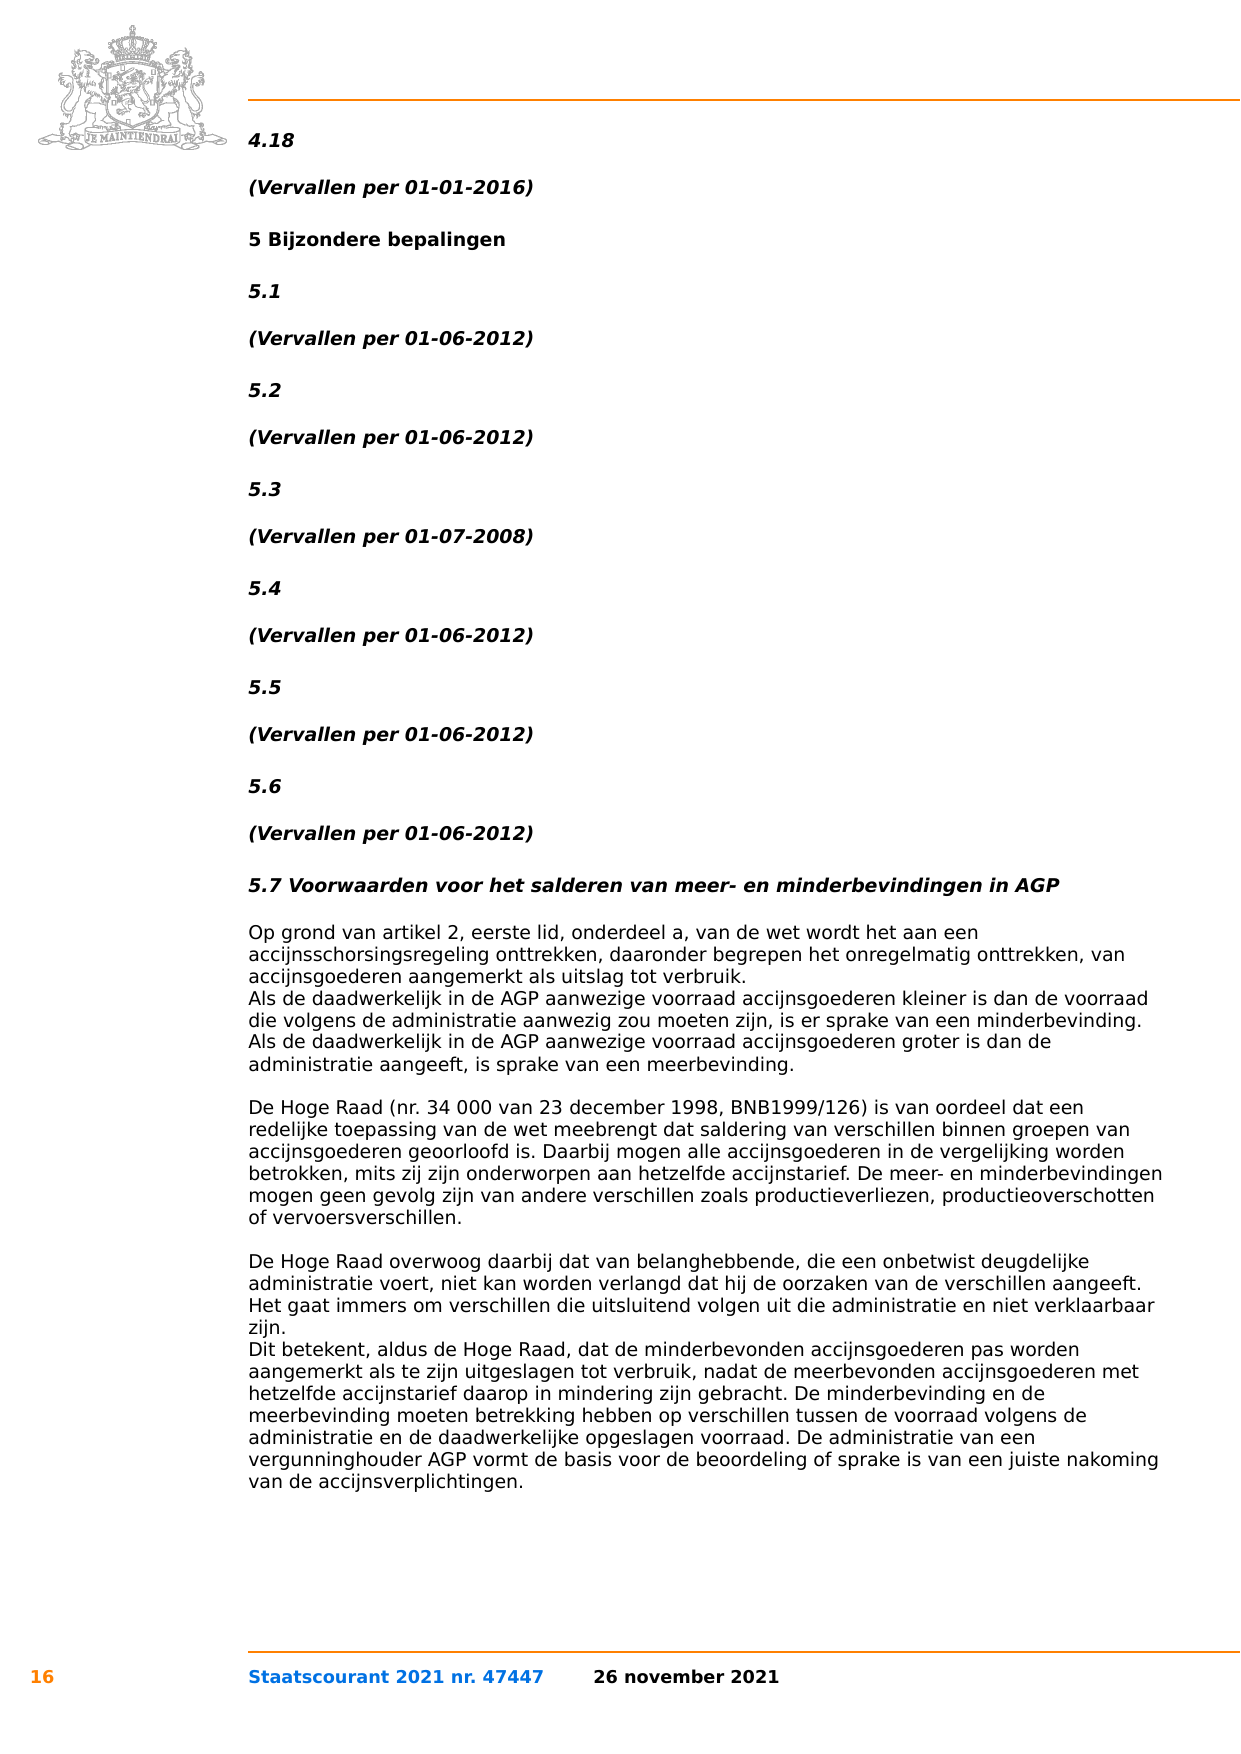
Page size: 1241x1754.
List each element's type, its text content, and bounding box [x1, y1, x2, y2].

subtitle 5.3 [248, 479, 1163, 501]
text (Vervallen per 01-07-2008) [248, 526, 1163, 548]
picture [38, 25, 227, 150]
subtitle 5.6 [248, 776, 1163, 798]
text (Vervallen per 01-06-2012) [248, 427, 1163, 449]
text (Vervallen per 01-06-2012) [248, 625, 1163, 647]
subtitle 5 Bijzondere bepalingen [248, 229, 1163, 251]
subtitle 5.1 [248, 281, 1163, 303]
text De Hoge Raad (nr. 34 000 van 23 december 1998, BNB1999/126) is van oordeel dat een redelijke toepassing van de wet meebrengt dat saldering van verschillen binnen groepen van accijnsgoederen geoorloofd is. Daarbij mogen alle accijnsgoederen in de vergelijking worden betrokken, mits zij zijn onderworpen aan hetzelfde accijnstarief. De meer- en minderbevindingen mogen geen gevolg zijn van andere verschillen zoals productieverliezen, productieoverschotten of vervoersverschillen. [248, 1097, 1163, 1229]
subtitle 5.2 [248, 380, 1163, 402]
text (Vervallen per 01-06-2012) [248, 724, 1163, 746]
subtitle 5.7 Voorwaarden voor het salderen van meer- en minderbevindingen in AGP [248, 874, 1163, 897]
text Op grond van artikel 2, eerste lid, onderdeel a, van de wet wordt het aan een accijnsschorsingsregeling onttrekken, daaronder begrepen het onregelmatig onttrekken, van accijnsgoederen aangemerkt als uitslag tot verbruik. [248, 922, 1163, 987]
text (Vervallen per 01-06-2012) [248, 823, 1163, 844]
text Dit betekent, aldus de Hoge Raad, dat de minderbevonden accijnsgoederen pas worden aangemerkt als te zijn uitgeslagen tot verbruik, nadat de meerbevonden accijnsgoederen met hetzelfde accijnstarief daarop in mindering zijn gebracht. De minderbevinding en de meerbevinding moeten betrekking hebben op verschillen tussen de voorraad volgens de administratie en de daadwerkelijke opgeslagen voorraad. De administratie van een vergunninghouder AGP vormt de basis voor de beoordeling of sprake is van een juiste nakoming van de accijnsverplichtingen. [248, 1339, 1163, 1493]
text Als de daadwerkelijk in de AGP aanwezige voorraad accijnsgoederen kleiner is dan de voorraad die volgens de administratie aanwezig zou moeten zijn, is er sprake van een minderbevinding. Als de daadwerkelijk in de AGP aanwezige voorraad accijnsgoederen groter is dan de administratie aangeeft, is sprake van een meerbevinding. [248, 987, 1163, 1075]
subtitle 5.4 [248, 578, 1163, 600]
subtitle 5.5 [248, 677, 1163, 699]
text De Hoge Raad overwoog daarbij dat van belanghebbende, die een onbetwist deugdelijke administratie voert, niet kan worden verlangd dat hij de oorzaken van de verschillen aangeeft. Het gaat immers om verschillen die uitsluitend volgen uit die administratie en niet verklaarbaar zijn. [248, 1251, 1163, 1339]
text (Vervallen per 01-01-2016) [248, 177, 1163, 199]
subtitle 4.18 [248, 130, 1163, 152]
text (Vervallen per 01-06-2012) [248, 328, 1163, 350]
